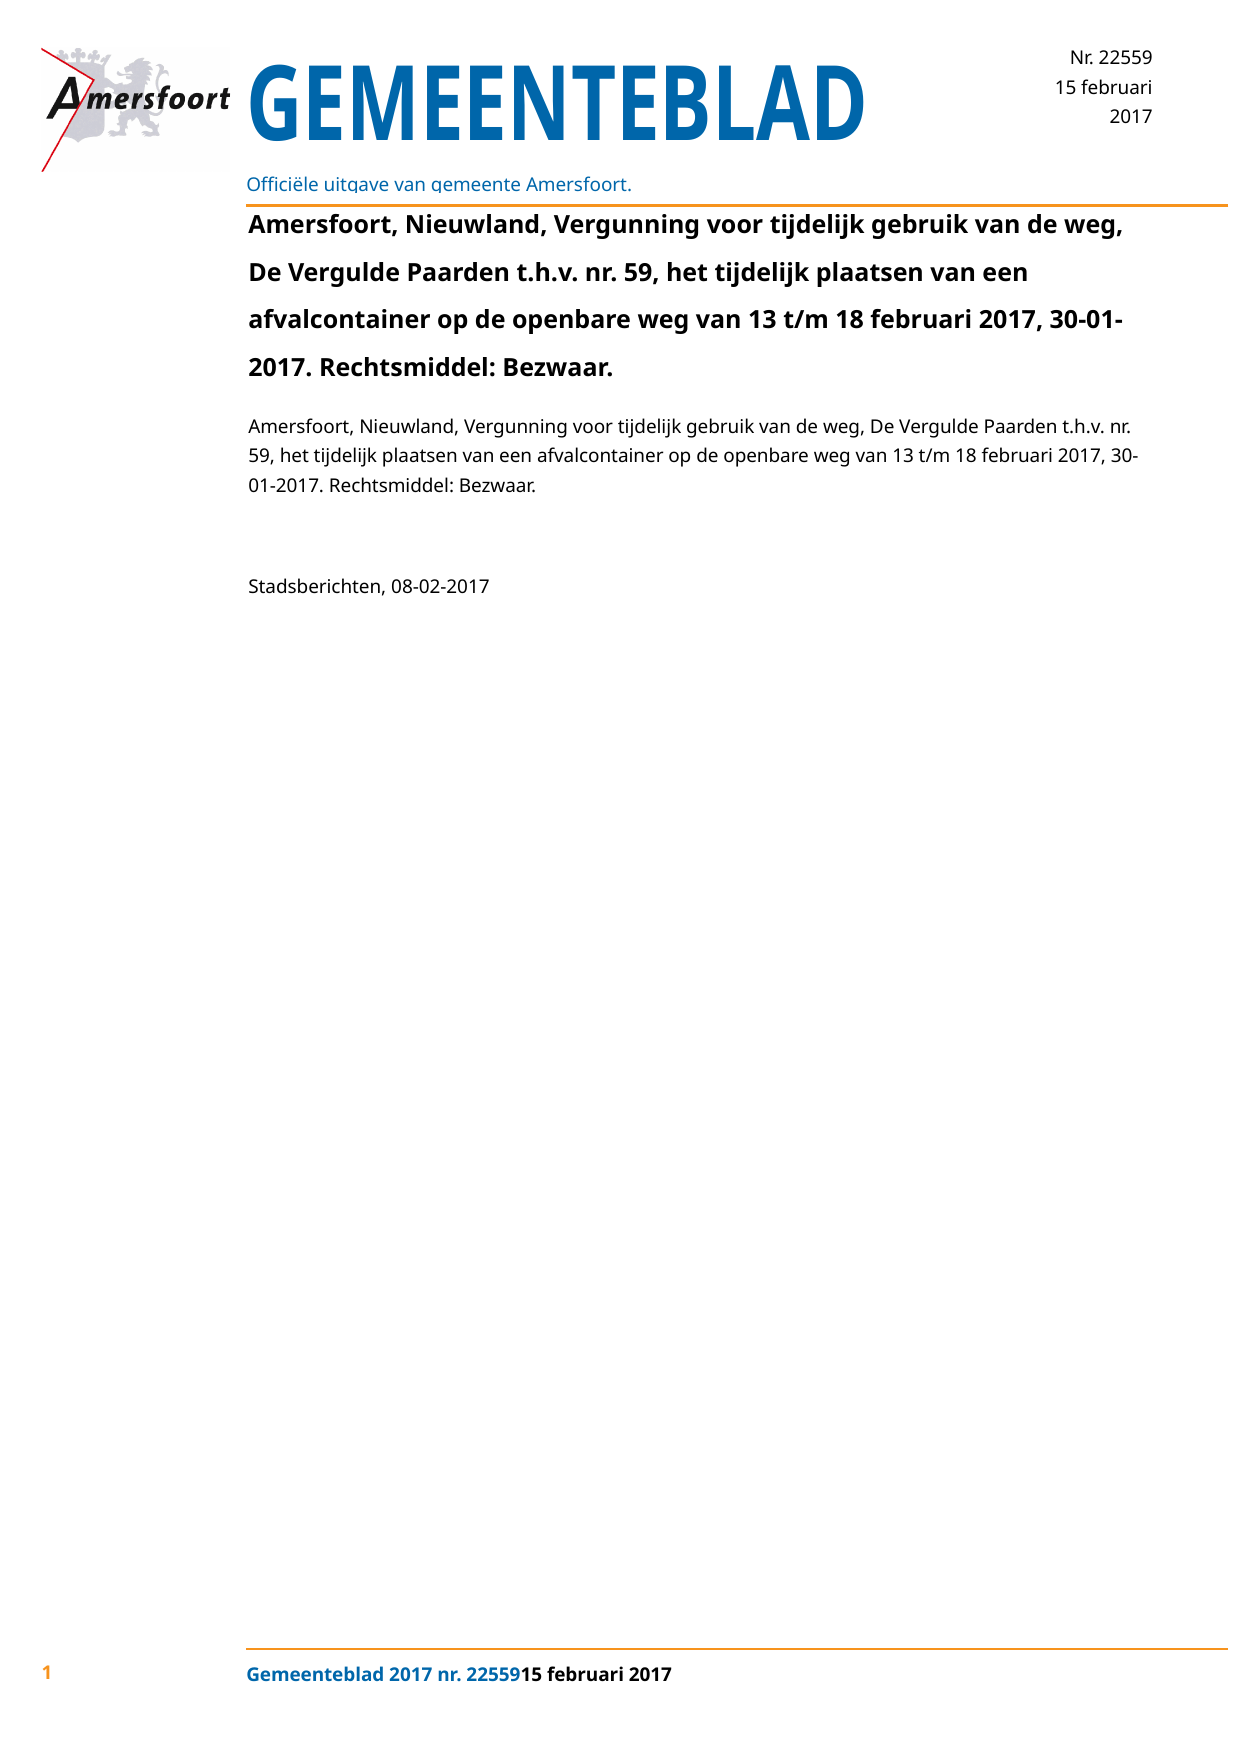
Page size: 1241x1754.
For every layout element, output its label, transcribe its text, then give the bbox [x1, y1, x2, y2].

text Amersfoort, Nieuwland, Vergunning voor tijdelijk gebruik van de weg, De Vergulde Paarden t.h.v. nr. 59, het tijdelijk plaatsen van een afvalcontainer op de openbare weg van 13 t/m 18 februari 2017, 30-01-2017. Rechtsmiddel: Bezwaar. [248, 413, 1152, 498]
text Stadsberichten, 08-02-2017 [248, 573, 1152, 599]
picture [41, 47, 231, 172]
text Amersfoort, Nieuwland, Vergunning voor tijdelijk gebruik van de weg, De Vergulde Paarden t.h.v. nr. 59, het tijdelijk plaatsen van een afvalcontainer op de openbare weg van 13 t/m 18 februari 2017, 30-01-2017. Rechtsmiddel: Bezwaar. [248, 207, 1152, 384]
